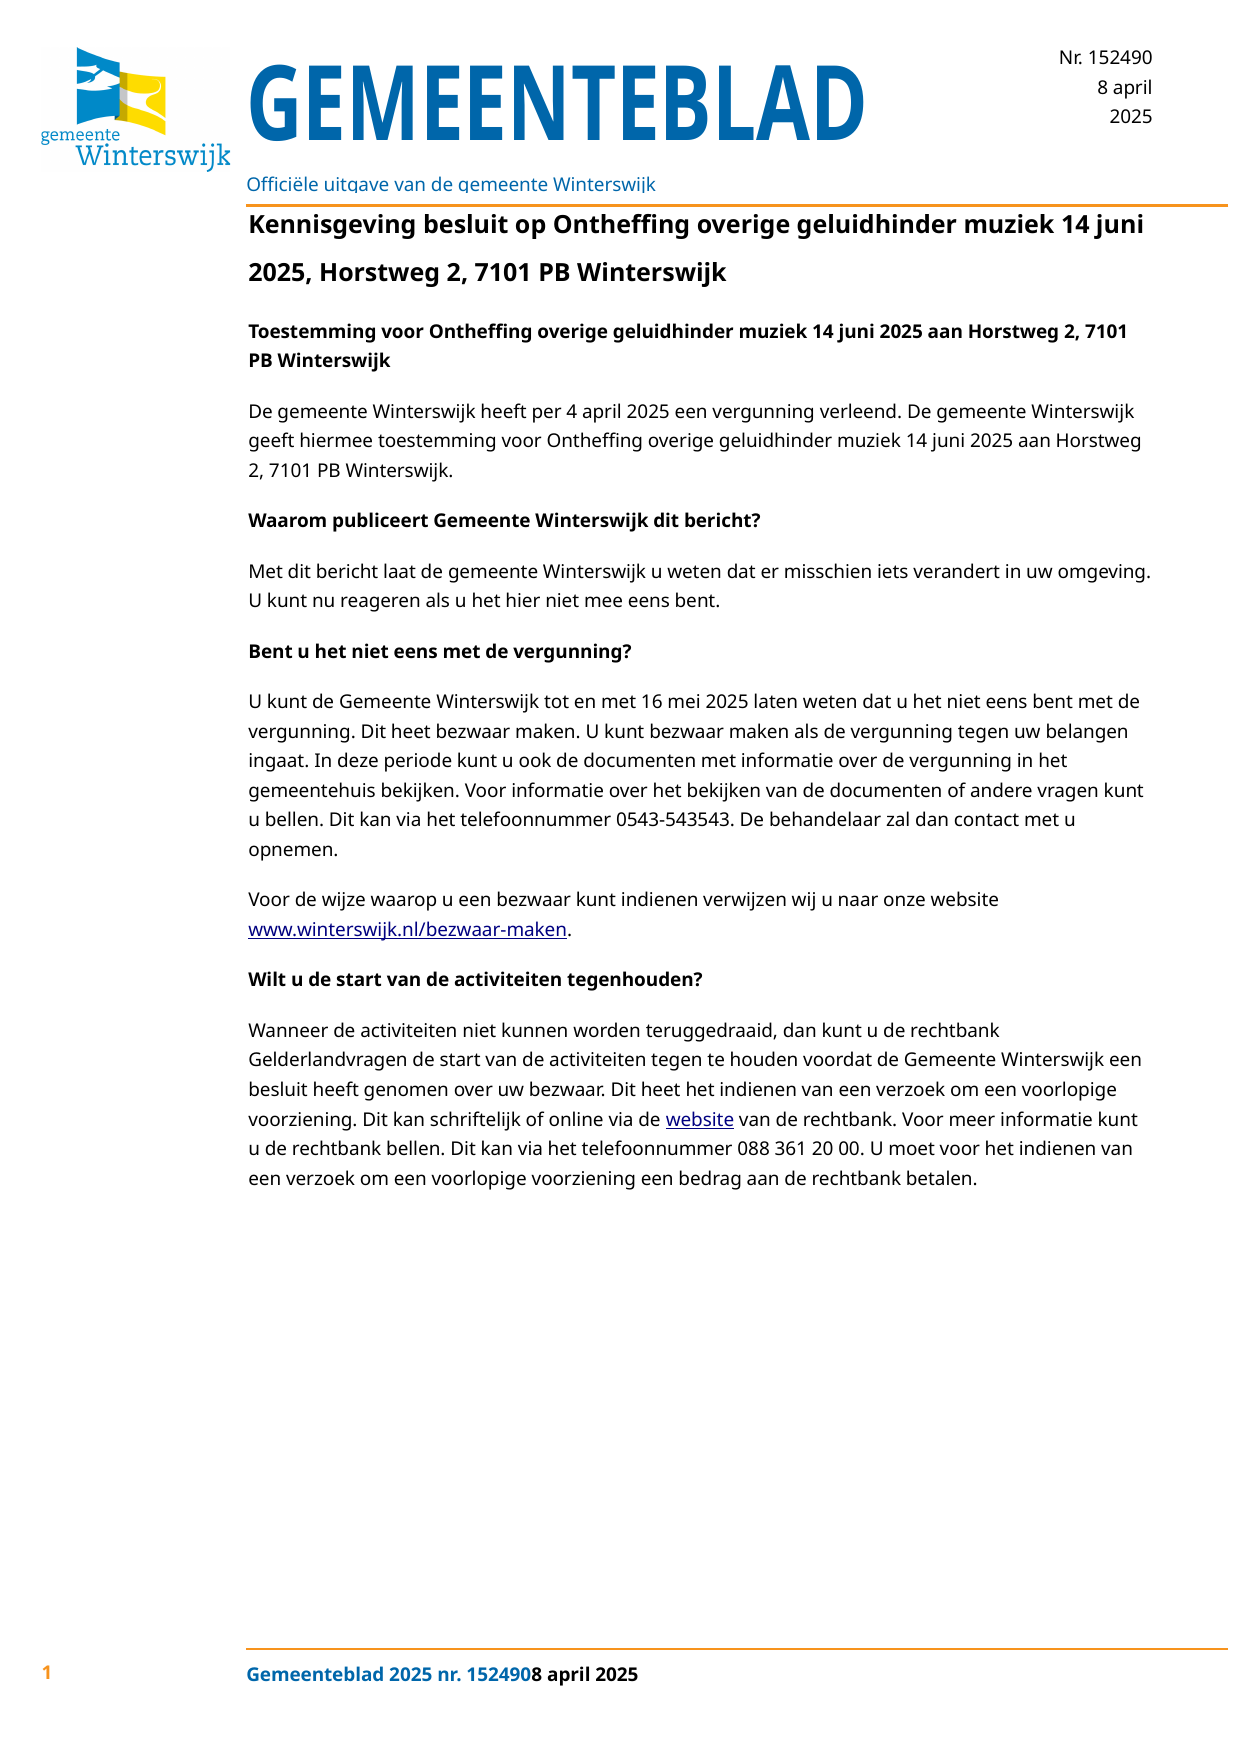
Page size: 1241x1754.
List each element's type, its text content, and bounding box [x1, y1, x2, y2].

text Met dit bericht laat de gemeente Winterswijk u weten dat er misschien iets verandert in uw omgeving. U kunt nu reageren als u het hier niet mee eens bent. [248, 558, 1152, 613]
picture [41, 47, 231, 172]
text Waarom publiceert Gemeente Winterswijk dit bericht? [248, 507, 1152, 533]
picture [225, 153, 231, 162]
text Wanneer de activiteiten niet kunnen worden teruggedraaid, dan kunt u de rechtbank Gelderlandvragen de start van de activiteiten tegen te houden voordat de Gemeente Winterswijk een besluit heeft genomen over uw bezwaar. Dit heet het indienen van een verzoek om een voorlopige voorziening. Dit kan schriftelijk of online via de website van de rechtbank. Voor meer informatie kunt u de rechtbank bellen. Dit kan via het telefoonnummer 088 361 20 00. U moet voor het indienen van een verzoek om een voorlopige voorziening een bedrag aan de rechtbank betalen. [248, 1017, 1152, 1191]
text U kunt de Gemeente Winterswijk tot en met 16 mei 2025 laten weten dat u het niet eens bent met de vergunning. Dit heet bezwaar maken. U kunt bezwaar maken als de vergunning tegen uw belangen ingaat. In deze periode kunt u ook de documenten met informatie over de vergunning in het gemeentehuis bekijken. Voor informatie over het bekijken van de documenten of andere vragen kunt u bellen. Dit kan via het telefoonnummer 0543-543543. De behandelaar zal dan contact met u opnemen. [248, 688, 1152, 862]
text Toestemming voor Ontheffing overige geluidhinder muziek 14 juni 2025 aan Horstweg 2, 7101 PB Winterswijk [248, 318, 1152, 373]
text Wilt u de start van de activiteiten tegenhouden? [248, 967, 1152, 992]
text Voor de wijze waarop u een bezwaar kunt indienen verwijzen wij u naar onze website www.winterswijk.nl/bezwaar-maken. [248, 887, 1152, 942]
text Kennisgeving besluit op Ontheffing overige geluidhinder muziek 14 juni 2025, Horstweg 2, 7101 PB Winterswijk [248, 207, 1152, 288]
text De gemeente Winterswijk heeft per 4 april 2025 een vergunning verleend. De gemeente Winterswijk geeft hiermee toestemming voor Ontheffing overige geluidhinder muziek 14 juni 2025 aan Horstweg 2, 7101 PB Winterswijk. [248, 398, 1152, 483]
text Bent u het niet eens met de vergunning? [248, 638, 1152, 664]
